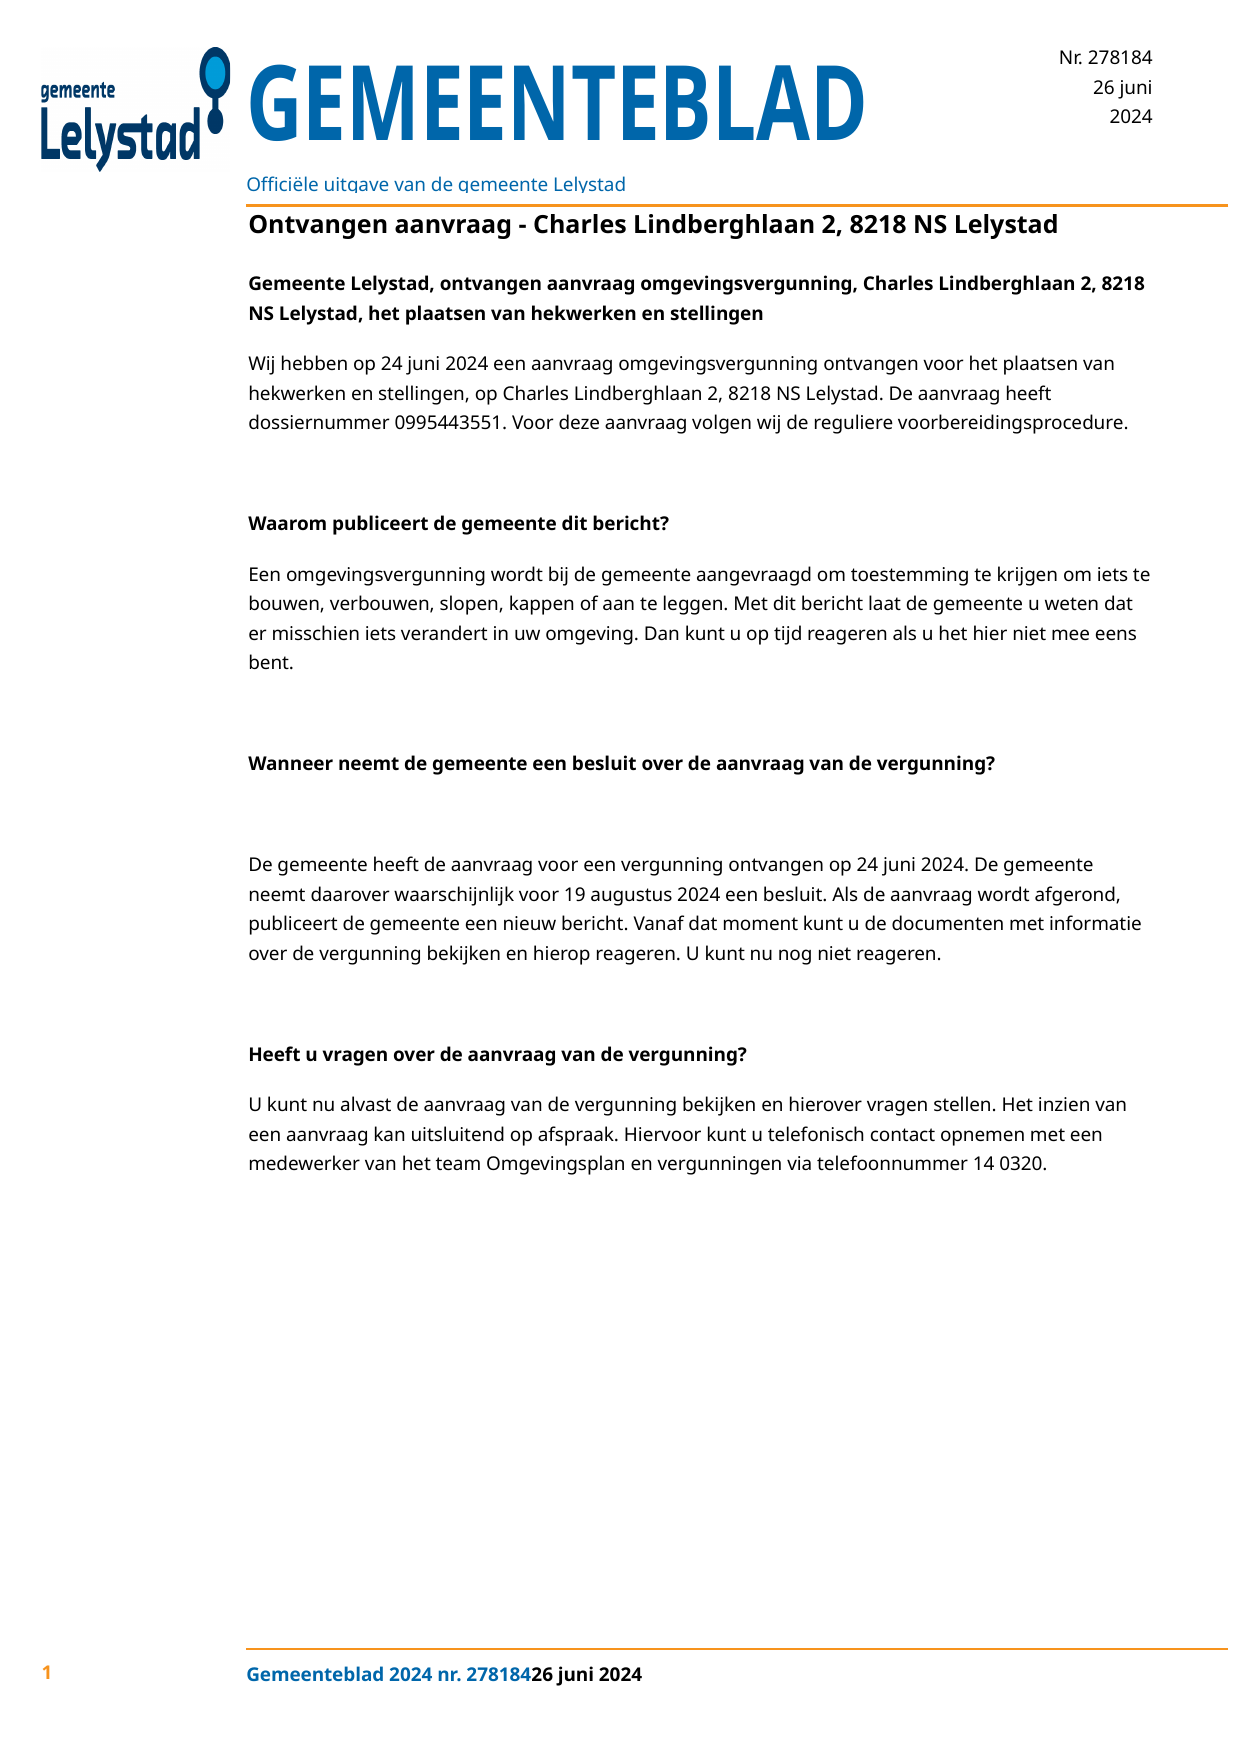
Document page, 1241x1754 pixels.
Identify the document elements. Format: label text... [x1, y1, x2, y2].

text Heeft u vragen over de aanvraag van de vergunning? [248, 1041, 1152, 1066]
picture [41, 47, 231, 172]
text Gemeente Lelystad, ontvangen aanvraag omgevingsvergunning, Charles Lindberghlaan 2, 8218 NS Lelystad, het plaatsen van hekwerken en stellingen [248, 270, 1152, 326]
text Wanneer neemt de gemeente een besluit over de aanvraag van de vergunning? [248, 750, 1152, 776]
text Wij hebben op 24 juni 2024 een aanvraag omgevingsvergunning ontvangen voor het plaatsen van hekwerken en stellingen, op Charles Lindberghlaan 2, 8218 NS Lelystad. De aanvraag heeft dossiernummer 0995443551. Voor deze aanvraag volgen wij de reguliere voorbereidingsprocedure. [248, 350, 1152, 435]
text Ontvangen aanvraag - Charles Lindberghlaan 2, 8218 NS Lelystad [248, 207, 1152, 241]
text Waarom publiceert de gemeente dit bericht? [248, 510, 1152, 536]
text De gemeente heeft de aanvraag voor een vergunning ontvangen op 24 juni 2024. De gemeente neemt daarover waarschijnlijk voor 19 augustus 2024 een besluit. Als de aanvraag wordt afgerond, publiceert de gemeente een nieuw bericht. Vanaf dat moment kunt u de documenten met informatie over de vergunning bekijken en hierop reageren. U kunt nu nog niet reageren. [248, 851, 1152, 966]
text U kunt nu alvast de aanvraag van de vergunning bekijken en hierover vragen stellen. Het inzien van een aanvraag kan uitsluitend op afspraak. Hiervoor kunt u telefonisch contact opnemen met een medewerker van het team Omgevingsplan en vergunningen via telefoonnummer 14 0320. [248, 1091, 1152, 1176]
text Een omgevingsvergunning wordt bij de gemeente aangevraagd om toestemming te krijgen om iets te bouwen, verbouwen, slopen, kappen of aan te leggen. Met dit bericht laat de gemeente u weten dat er misschien iets verandert in uw omgeving. Dan kunt u op tijd reageren als u het hier niet mee eens bent. [248, 561, 1152, 675]
